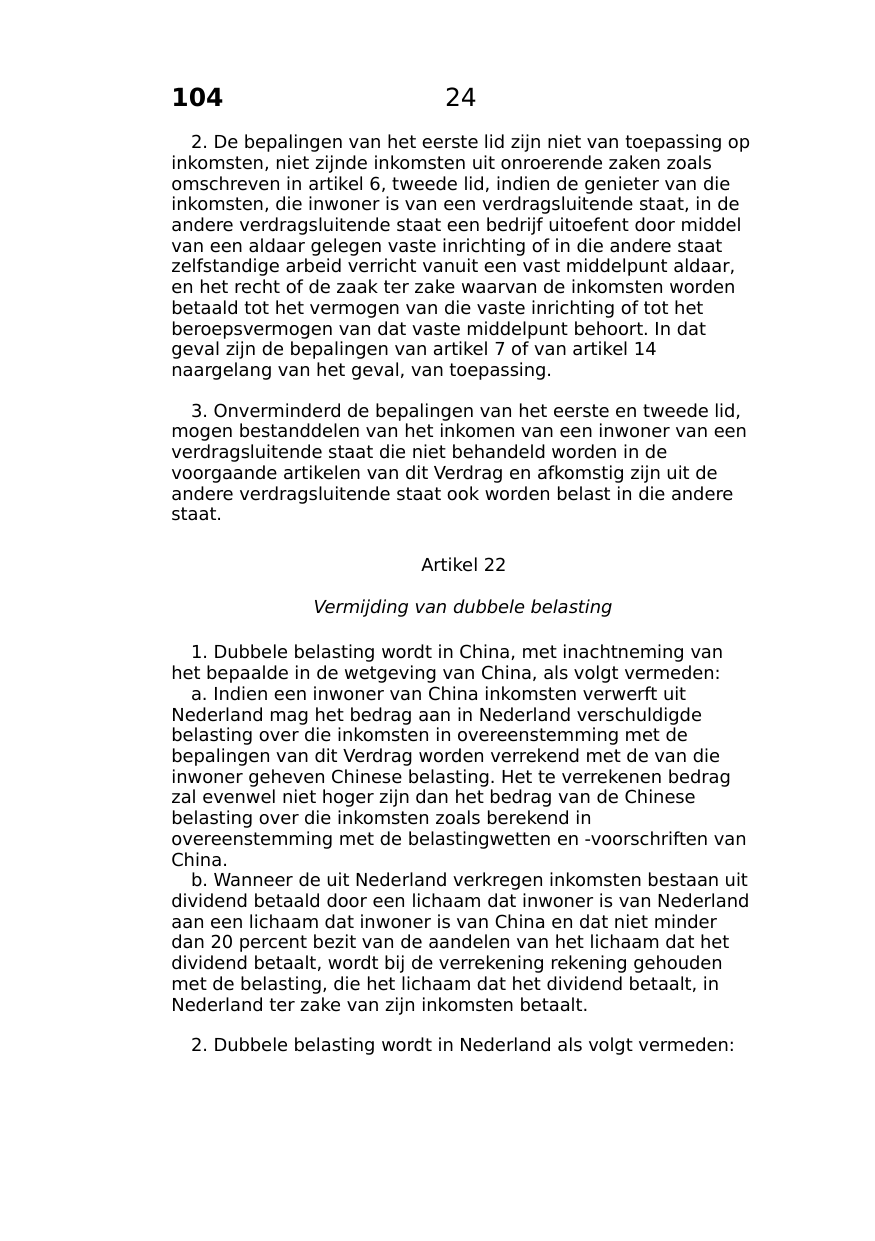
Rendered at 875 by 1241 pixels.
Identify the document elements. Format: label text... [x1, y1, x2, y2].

subtitle Artikel 22 Vermijding van dubbele belasting [171, 555, 756, 617]
text 1. Dubbele belasting wordt in China, met inachtneming van het bepaalde in de wetgeving van China, als volgt vermeden: [171, 642, 756, 684]
text b. Wanneer de uit Nederland verkregen inkomsten bestaan uit dividend betaald door een lichaam dat inwoner is van Nederland aan een lichaam dat inwoner is van China en dat niet minder dan 20 percent bezit van de aandelen van het lichaam dat het dividend betaalt, wordt bij de verrekening rekening gehouden met de belasting, die het lichaam dat het dividend betaalt, in Nederland ter zake van zijn inkomsten betaalt. [171, 870, 756, 1015]
text 3. Onverminderd de bepalingen van het eerste en tweede lid, mogen bestanddelen van het inkomen van een inwoner van een verdragsluitende staat die niet behandeld worden in de voorgaande artikelen van dit Verdrag en afkomstig zijn uit de andere verdragsluitende staat ook worden belast in die andere staat. [171, 401, 756, 525]
text 2. De bepalingen van het eerste lid zijn niet van toepassing op inkomsten, niet zijnde inkomsten uit onroerende zaken zoals omschreven in artikel 6, tweede lid, indien de genieter van die inkomsten, die inwoner is van een verdragsluitende staat, in de andere verdragsluitende staat een bedrijf uitoefent door middel van een aldaar gelegen vaste inrichting of in die andere staat zelfstandige arbeid verricht vanuit een vast middelpunt aldaar, en het recht of de zaak ter zake waarvan de inkomsten worden betaald tot het vermogen van die vaste inrichting of tot het beroepsvermogen van dat vaste middelpunt behoort. In dat geval zijn de bepalingen van artikel 7 of van artikel 14 naargelang van het geval, van toepassing. [171, 132, 756, 381]
text a. Indien een inwoner van China inkomsten verwerft uit Nederland mag het bedrag aan in Nederland verschuldigde belasting over die inkomsten in overeenstemming met de bepalingen van dit Verdrag worden verrekend met de van die inwoner geheven Chinese belasting. Het te verrekenen bedrag zal evenwel niet hoger zijn dan het bedrag van de Chinese belasting over die inkomsten zoals berekend in overeenstemming met de belastingwetten en -voorschriften van China. [171, 684, 756, 870]
text 2. Dubbele belasting wordt in Nederland als volgt vermeden: [171, 1035, 756, 1056]
